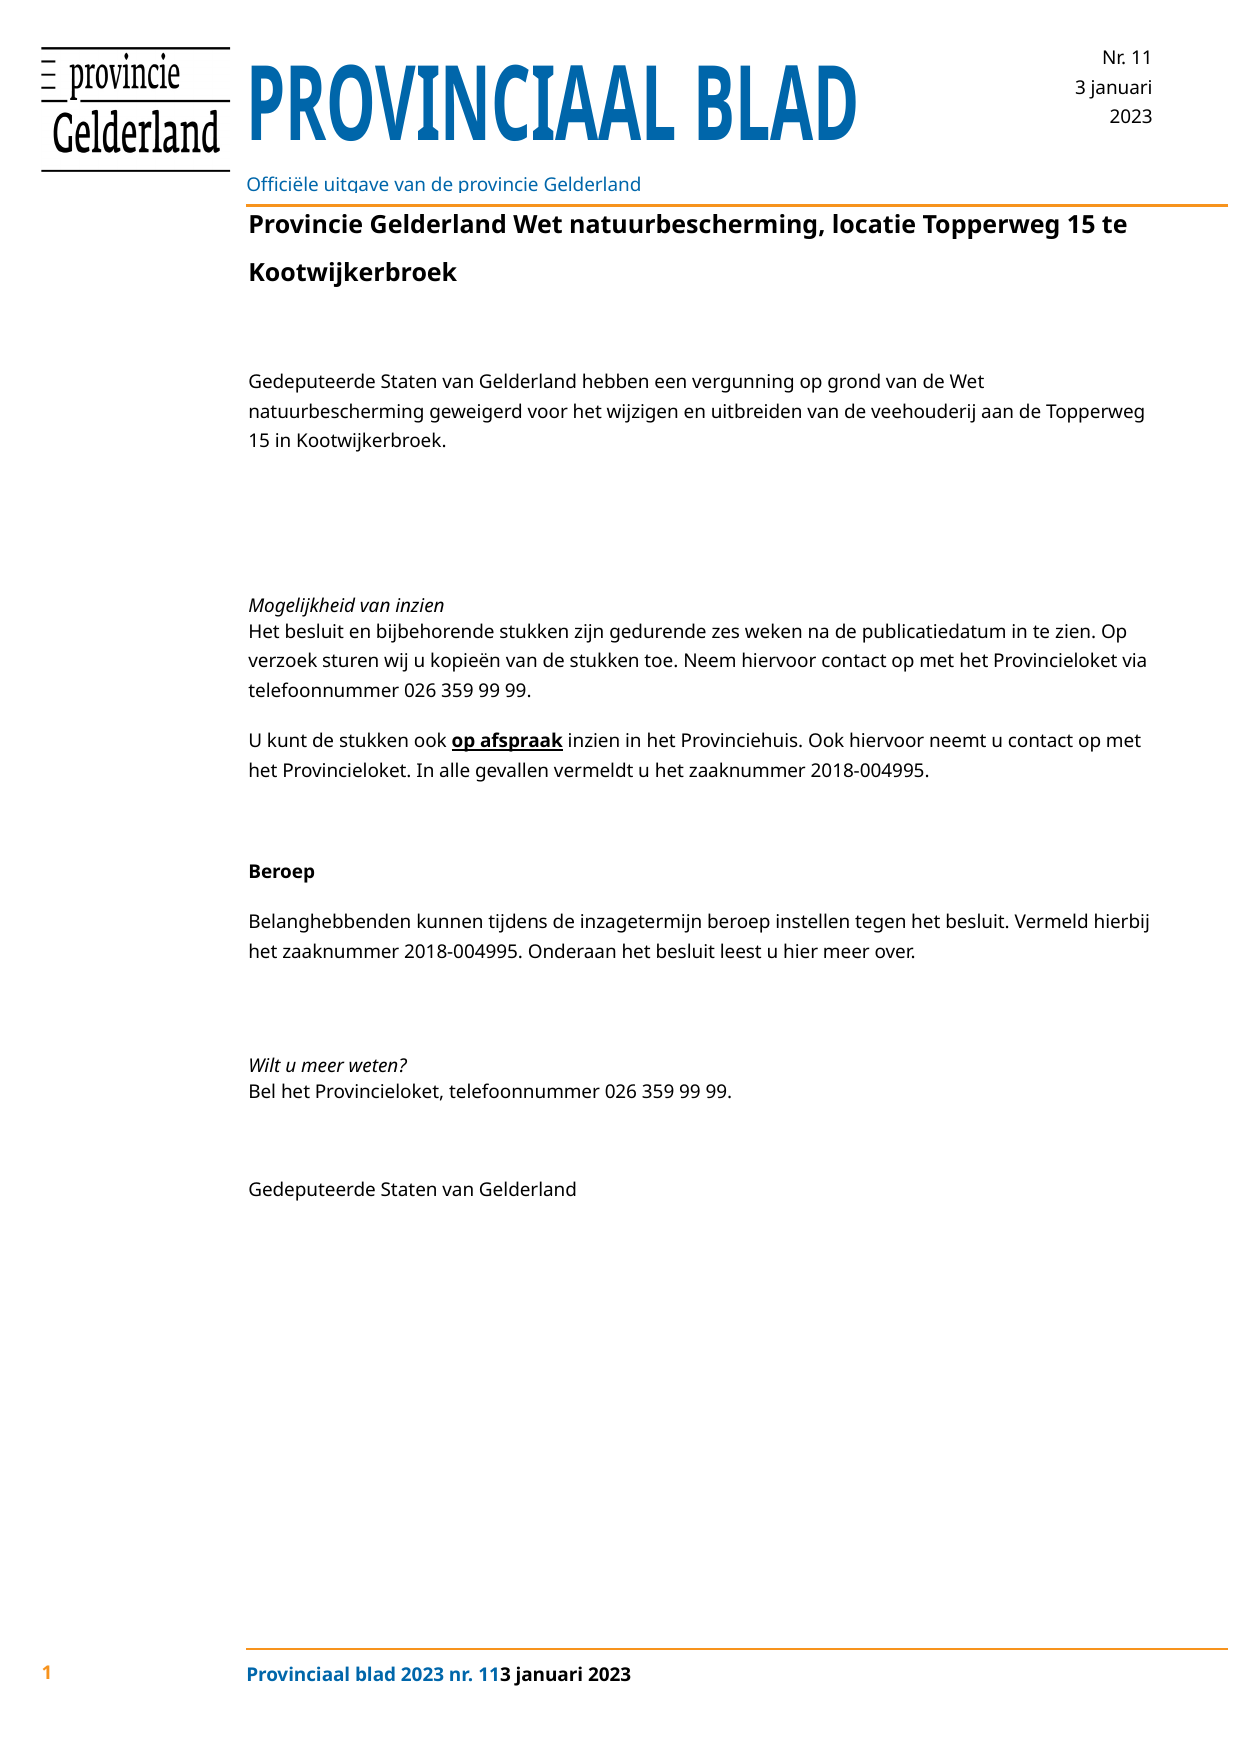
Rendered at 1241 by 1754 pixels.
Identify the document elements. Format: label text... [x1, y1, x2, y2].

text Mogelijkheid van inzien [248, 592, 1152, 618]
text Gedeputeerde Staten van Gelderland hebben een vergunning op grond van de Wet natuurbescherming geweigerd voor het wijzigen en uitbreiden van de veehouderij aan de Topperweg 15 in Kootwijkerbroek. [248, 368, 1152, 453]
text Provincie Gelderland Wet natuurbescherming, locatie Topperweg 15 te Kootwijkerbroek [248, 207, 1152, 288]
text Bel het Provincieloket, telefoonnummer 026 359 99 99. [248, 1078, 1152, 1104]
text Beroep [248, 858, 1152, 884]
text Belanghebbenden kunnen tijdens de inzagetermijn beroep instellen tegen het besluit. Vermeld hierbij het zaaknummer 2018-004995. Onderaan het besluit leest u hier meer over. [248, 908, 1152, 964]
text Gedeputeerde Staten van Gelderland [248, 1176, 1152, 1202]
picture [41, 47, 231, 172]
text Het besluit en bijbehorende stukken zijn gedurende zes weken na de publicatiedatum in te zien. Op verzoek sturen wij u kopieën van de stukken toe. Neem hiervoor contact op met het Provincieloket via telefoonnummer 026 359 99 99. [248, 618, 1152, 703]
text Wilt u meer weten? [248, 1052, 1152, 1078]
text U kunt de stukken ook op afspraak inzien in het Provinciehuis. Ook hiervoor neemt u contact op met het Provincieloket. In alle gevallen vermeldt u het zaaknummer 2018-004995. [248, 728, 1152, 783]
